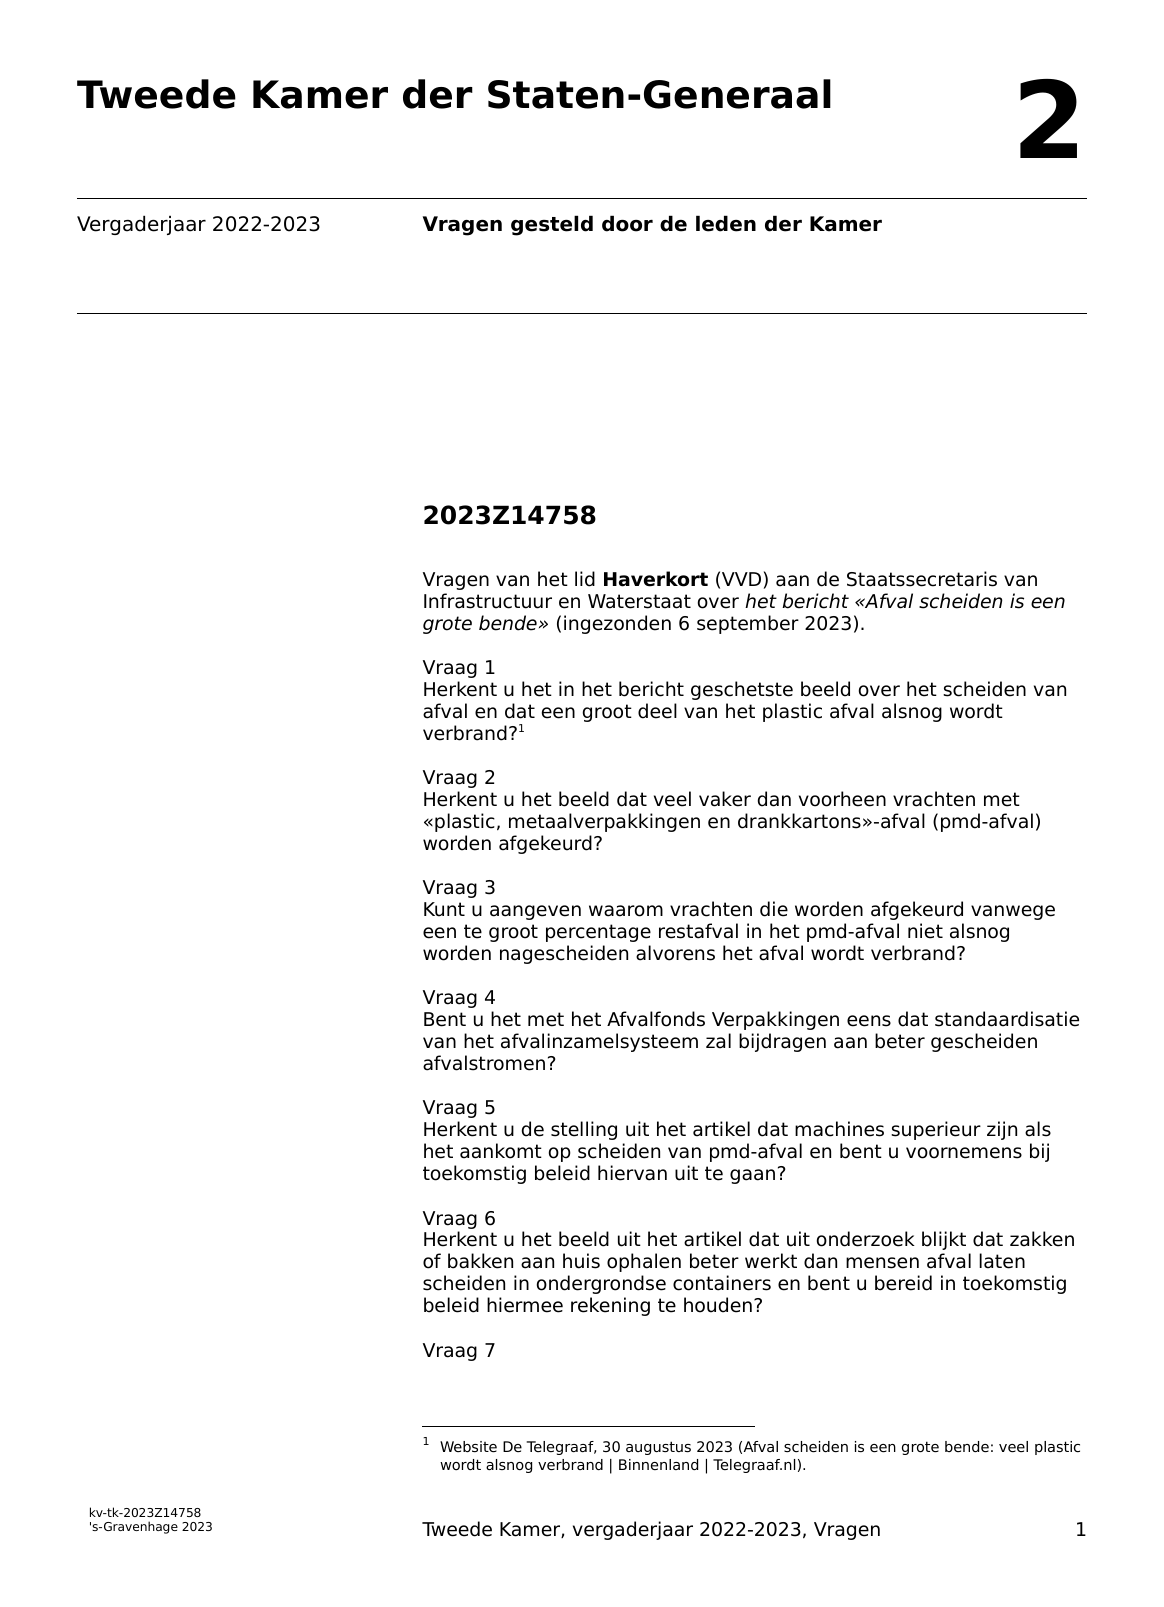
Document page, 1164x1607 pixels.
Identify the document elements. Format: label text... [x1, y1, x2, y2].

text Herkent u de stelling uit het artikel dat machines superieur zijn als het aankomt op scheiden van pmd-afval en bent u voornemens bij toekomstig beleid hiervan uit te gaan? [422, 1119, 1087, 1185]
text Vraag 1 [422, 657, 1087, 679]
text kv-tk-2023Z14758 [88, 1506, 323, 1520]
table_header Tweede Kamer der Staten-Generaal [77, 59, 886, 198]
text 's-Gravenhage 2023 [88, 1520, 323, 1534]
text Herkent u het in het bericht geschetste beeld over het scheiden van afval en dat een groot deel van het plastic afval alsnog wordt verbrand? [422, 679, 1087, 745]
text Vraag 2 [422, 767, 1087, 789]
text 2023Z14758 [422, 501, 1087, 531]
text Herkent u het beeld uit het artikel dat uit onderzoek blijkt dat zakken of bakken aan huis ophalen beter werkt dan mensen afval laten scheiden in ondergrondse containers en bent u bereid in toekomstig beleid hiermee rekening te houden? [422, 1229, 1087, 1317]
table_cell Vergaderjaar 2022-2023 [77, 199, 422, 313]
text Vraag 5 [422, 1097, 1087, 1119]
text Kunt u aangeven waarom vrachten die worden afgekeurd vanwege een te groot percentage restafval in het pmd-afval niet alsnog worden nagescheiden alvorens het afval wordt verbrand? [422, 899, 1087, 965]
table_header 2 [886, 59, 1087, 198]
table_cell Vragen gesteld door de leden der Kamer [422, 199, 1087, 313]
text Vragen van het lid Haverkort (VVD) aan de Staatssecretaris van Infrastructuur en Waterstaat over het bericht «Afval scheiden is een grote bende» (ingezonden 6 september 2023). [422, 569, 1087, 635]
text Website De Telegraaf, 30 augustus 2023 (Afval scheiden is een grote bende: veel plastic wordt alsnog verbrand | Binnenland | Telegraaf.nl). [422, 1435, 1087, 1474]
text Vraag 3 [422, 877, 1087, 899]
text Vraag 6 [422, 1207, 1087, 1229]
text Vraag 7 [422, 1339, 1087, 1361]
text Herkent u het beeld dat veel vaker dan voorheen vrachten met «plastic, metaalverpakkingen en drankkartons»-afval (pmd-afval) worden afgekeurd? [422, 789, 1087, 855]
text Vraag 4 [422, 987, 1087, 1009]
text Bent u het met het Afvalfonds Verpakkingen eens dat standaardisatie van het afvalinzamelsysteem zal bijdragen aan beter gescheiden afvalstromen? [422, 1009, 1087, 1075]
